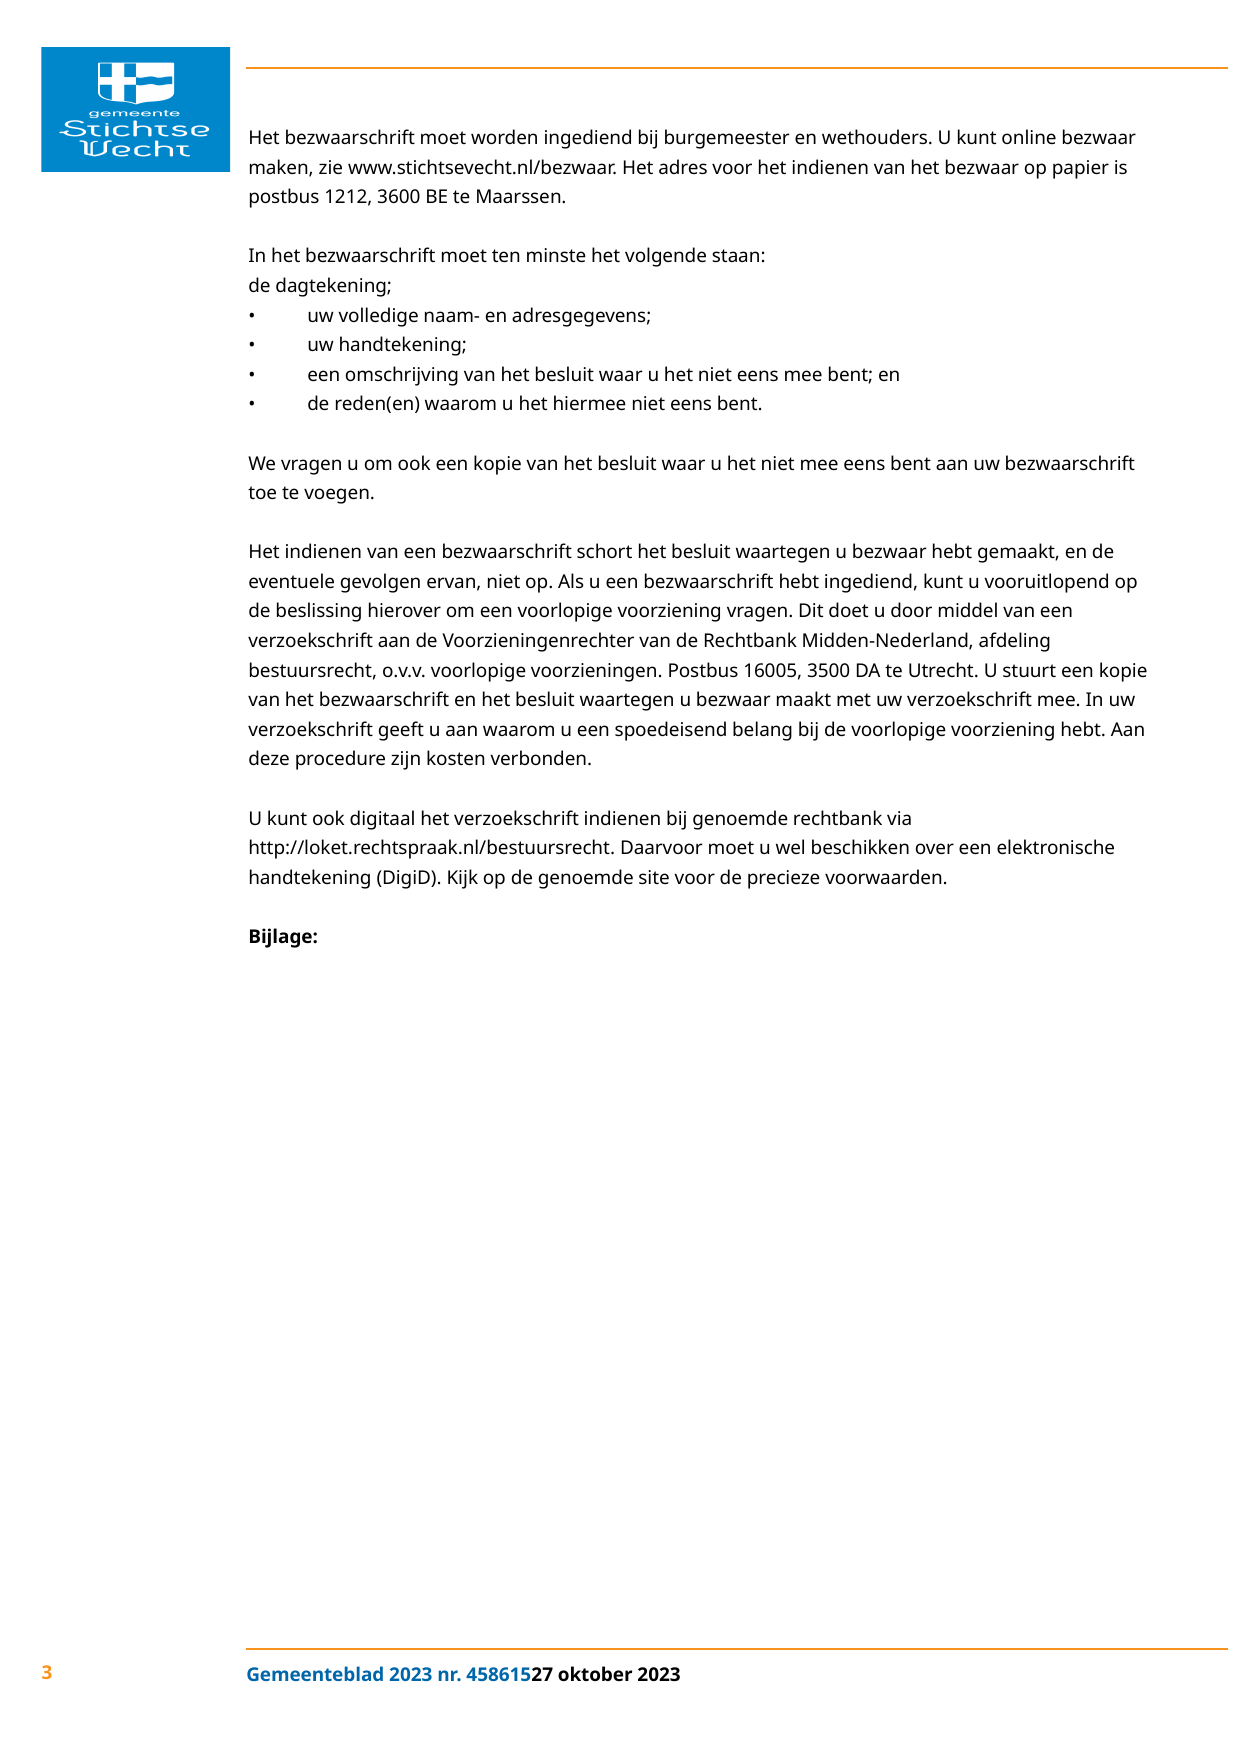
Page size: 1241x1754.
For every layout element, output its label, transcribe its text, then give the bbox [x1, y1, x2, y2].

text Het indienen van een bezwaarschrift schort het besluit waartegen u bezwaar hebt gemaakt, en de eventuele gevolgen ervan, niet op. Als u een bezwaarschrift hebt ingediend, kunt u vooruitlopend op de beslissing hierover om een voorlopige voorziening vragen. Dit doet u door middel van een verzoekschrift aan de Voorzieningenrechter van de Rechtbank Midden-Nederland, afdeling bestuursrecht, o.v.v. voorlopige voorzieningen. Postbus 16005, 3500 DA te Utrecht. U stuurt een kopie van het bezwaarschrift en het besluit waartegen u bezwaar maakt met uw verzoekschrift mee. In uw verzoekschrift geeft u aan waarom u een spoedeisend belang bij de voorlopige voorziening hebt. Aan deze procedure zijn kosten verbonden. [248, 538, 1152, 771]
list uw handtekening; [248, 331, 1152, 357]
text We vragen u om ook een kopie van het besluit waar u het niet mee eens bent aan uw bezwaarschrift toe te voegen. [248, 450, 1152, 505]
text U kunt ook digitaal het verzoekschrift indienen bij genoemde rechtbank via http://loket.rechtspraak.nl/bestuursrecht. Daarvoor moet u wel beschikken over een elektronische handtekening (DigiD). Kijk op de genoemde site voor de precieze voorwaarden. [248, 805, 1152, 890]
text de dagtekening; [248, 272, 1152, 298]
text In het bezwaarschrift moet ten minste het volgende staan: [248, 243, 1152, 268]
text Het bezwaarschrift moet worden ingediend bij burgemeester en wethouders. U kunt online bezwaar maken, zie www.stichtsevecht.nl/bezwaar. Het adres voor het indienen van het bezwaar op papier is postbus 1212, 3600 BE te Maarssen. [248, 124, 1152, 209]
picture [99, 63, 135, 101]
text Bijlage: [248, 923, 1152, 949]
list de reden(en) waarom u het hiermee niet eens bent. [248, 391, 1152, 416]
list uw volledige naam- en adresgegevens; [248, 302, 1152, 328]
list een omschrijving van het besluit waar u het niet eens mee bent; en [248, 361, 1152, 387]
picture [137, 63, 174, 103]
